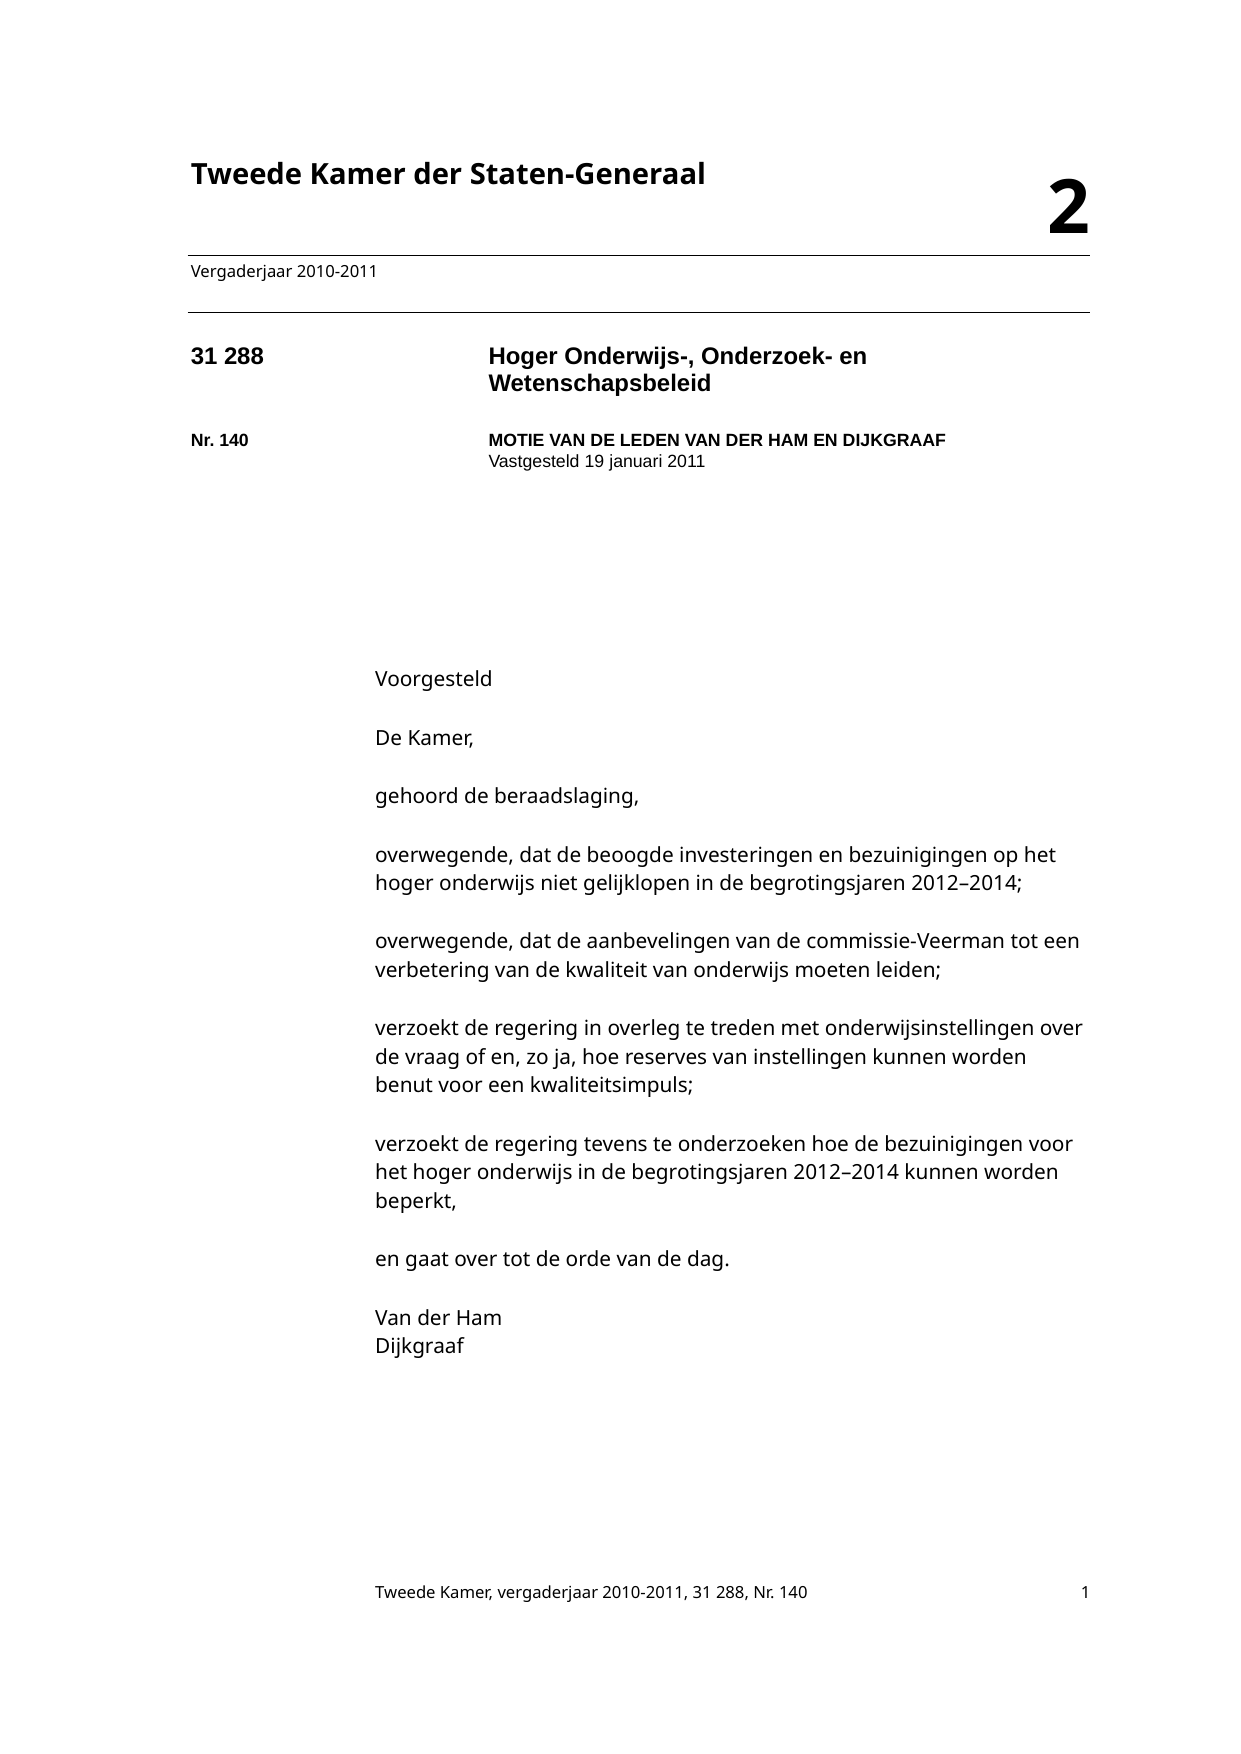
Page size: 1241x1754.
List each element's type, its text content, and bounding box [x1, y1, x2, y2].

table_cell Nr. 140 [188, 427, 485, 546]
text overwegende, dat de beoogde investeringen en bezuinigingen op het hoger onderwijs niet gelijklopen in de begrotingsjaren 2012–2014; [375, 840, 1090, 897]
table_cell Hoger Onderwijs-, Onderzoek- en Wetenschapsbeleid [485, 339, 1090, 427]
table_header 2 [910, 150, 1090, 255]
table_cell [188, 313, 485, 339]
table_cell Vergaderjaar 2010-2011 [188, 256, 485, 312]
text en gaat over tot de orde van de dag. [375, 1244, 1090, 1273]
table_header Tweede Kamer der Staten-Generaal [188, 150, 909, 255]
text Dijkgraaf [375, 1331, 1090, 1359]
table_cell [485, 313, 1090, 339]
text verzoekt de regering in overleg te treden met onderwijsinstellingen over de vraag of en, zo ja, hoe reserves van instellingen kunnen worden benut voor een kwaliteitsimpuls; [375, 1013, 1090, 1099]
table_cell MOTIE VAN DE LEDEN VAN DER HAM EN DIJKGRAAF Vastgesteld 19 januari 2011 [485, 427, 1090, 546]
table_cell 31 288 [188, 339, 485, 427]
text Voorgesteld [375, 664, 1090, 693]
table_cell [485, 256, 1090, 312]
text Van der Ham [375, 1303, 1090, 1331]
text verzoekt de regering tevens te onderzoeken hoe de bezuinigingen voor het hoger onderwijs in de begrotingsjaren 2012–2014 kunnen worden beperkt, [375, 1129, 1090, 1214]
text gehoord de beraadslaging, [375, 781, 1090, 810]
text overwegende, dat de aanbevelingen van de commissie-Veerman tot een verbetering van de kwaliteit van onderwijs moeten leiden; [375, 927, 1090, 983]
text De Kamer, [375, 723, 1090, 751]
